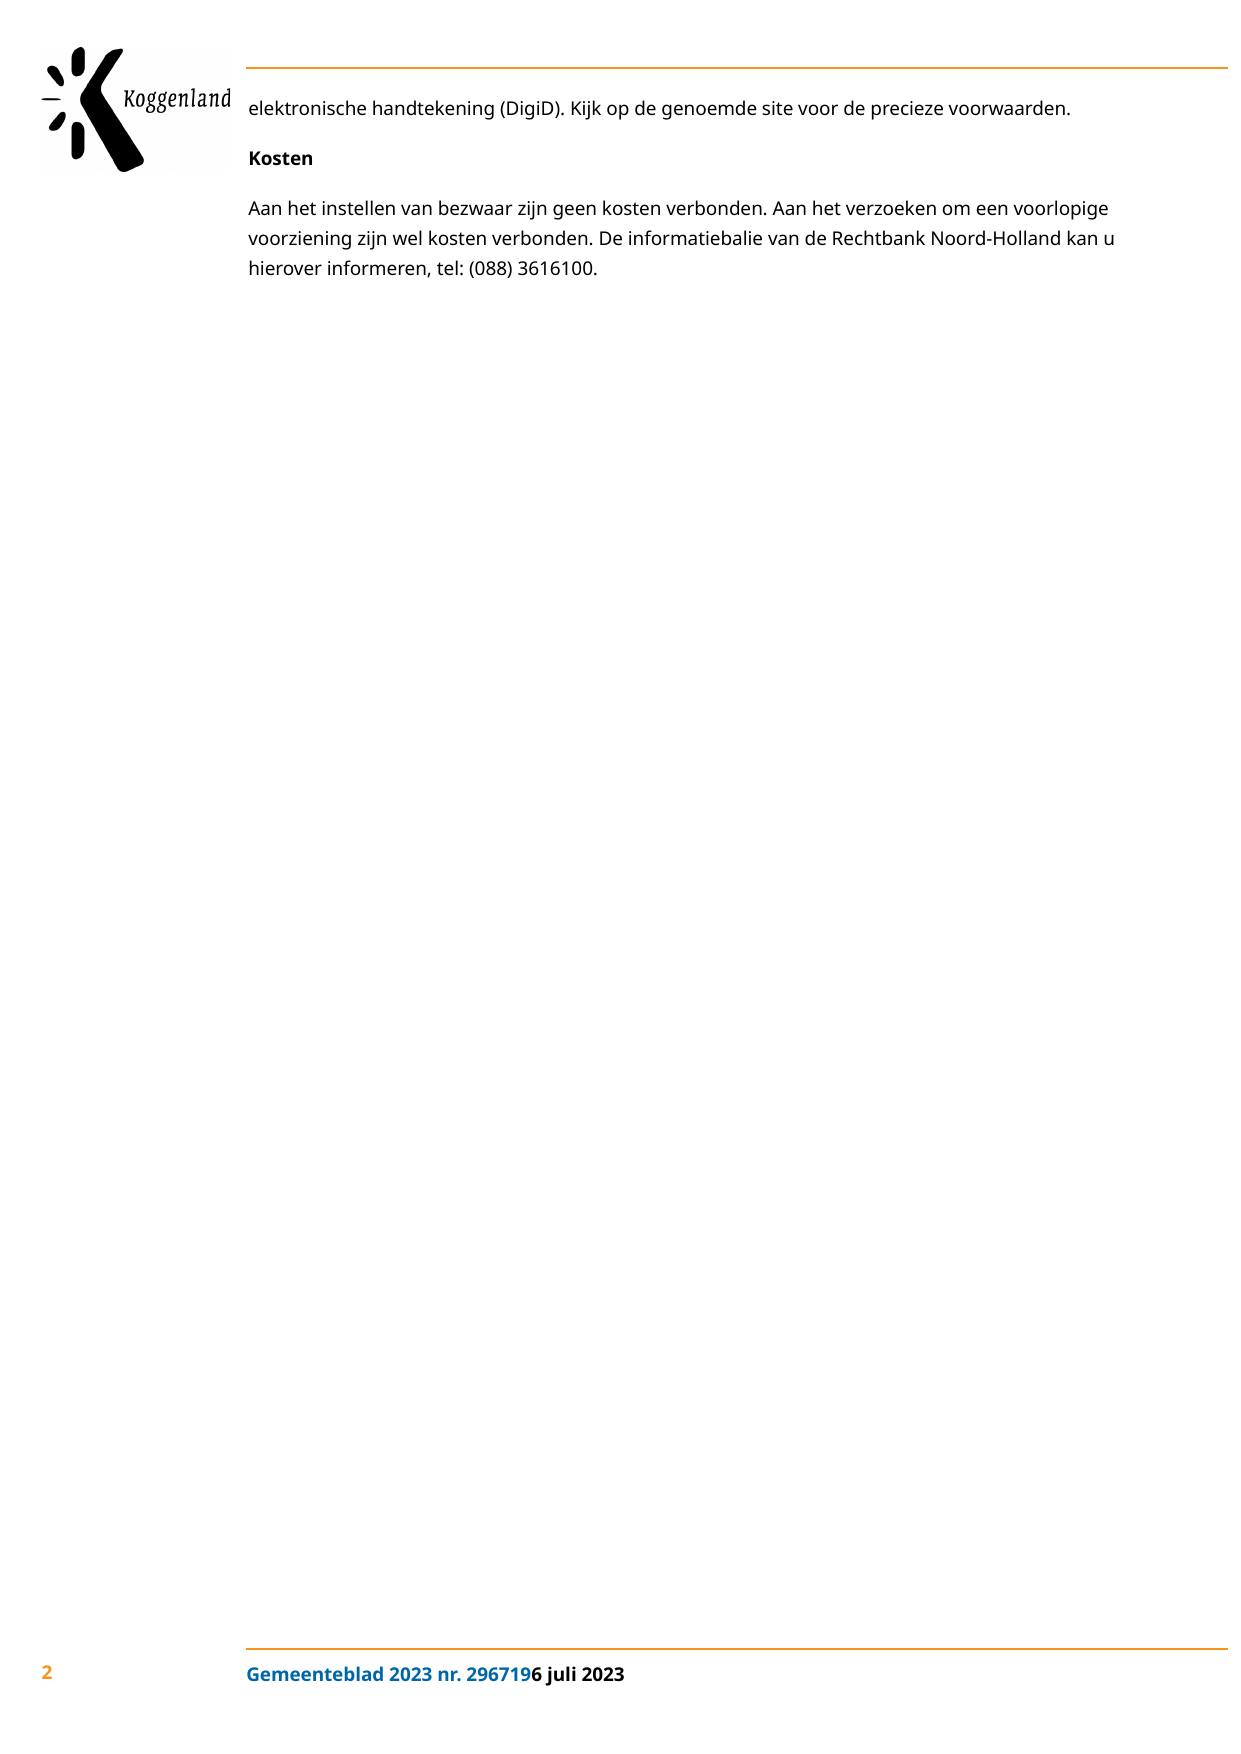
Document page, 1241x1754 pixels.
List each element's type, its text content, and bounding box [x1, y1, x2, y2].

text Kosten [248, 145, 1152, 171]
text elektronische handtekening (DigiD). Kijk op de genoemde site voor de precieze voorwaarden. [248, 95, 1152, 121]
text Aan het instellen van bezwaar zijn geen kosten verbonden. Aan het verzoeken om een voorlopige voorziening zijn wel kosten verbonden. De informatiebalie van de Rechtbank Noord-Holland kan u hierover informeren, tel: (088) 3616100. [248, 196, 1152, 281]
picture [41, 47, 231, 172]
